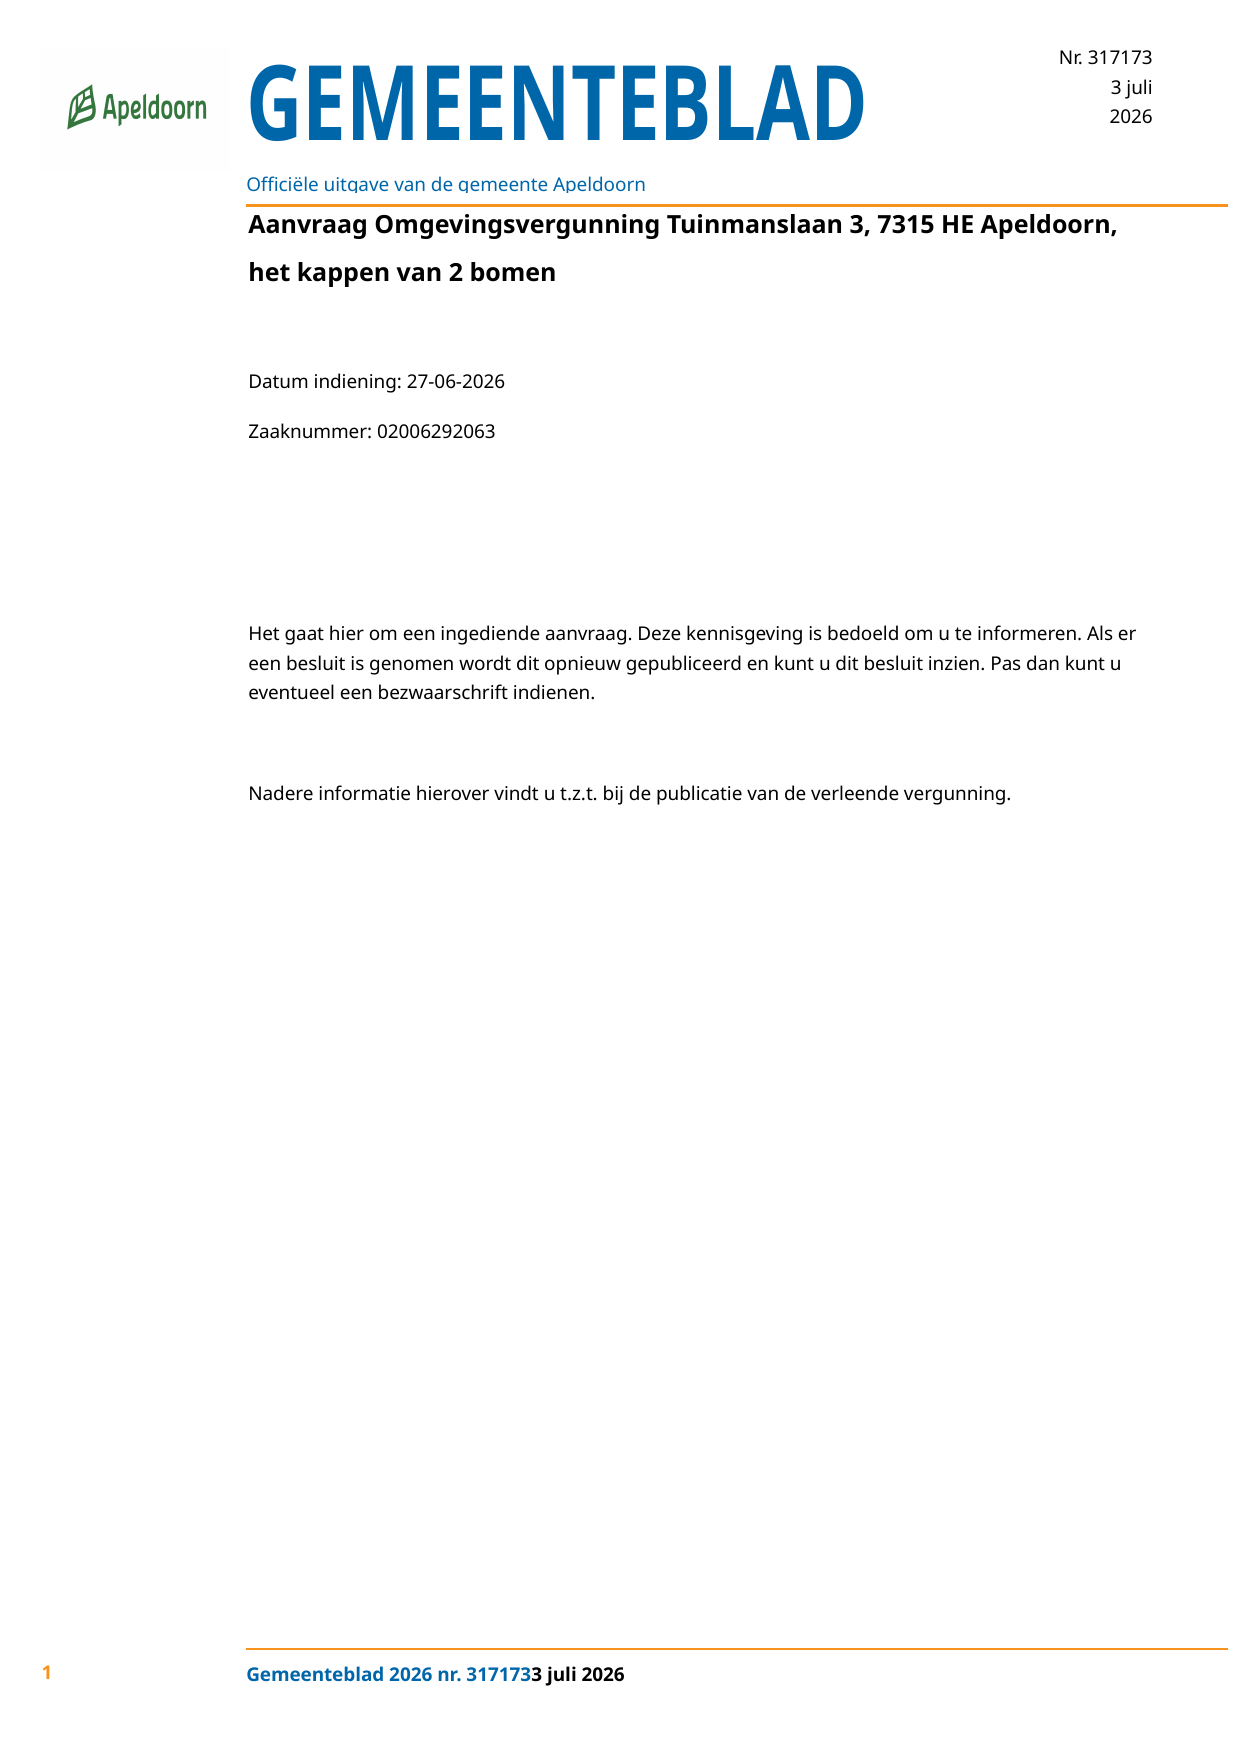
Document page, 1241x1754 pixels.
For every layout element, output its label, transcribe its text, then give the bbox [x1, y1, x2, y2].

text Nadere informatie hierover vindt u t.z.t. bij de publicatie van de verleende vergunning. [248, 780, 1152, 806]
text Datum indiening: 27-06-2026 [248, 368, 1152, 394]
text Aanvraag Omgevingsvergunning Tuinmanslaan 3, 7315 HE Apeldoorn, het kappen van 2 bomen [248, 207, 1152, 288]
text Het gaat hier om een ingediende aanvraag. Deze kennisgeving is bedoeld om u te informeren. Als er een besluit is genomen wordt dit opnieuw gepubliceerd en kunt u dit besluit inzien. Pas dan kunt u eventueel een bezwaarschrift indienen. [248, 620, 1152, 705]
picture [41, 47, 231, 172]
text Zaaknummer: 02006292063 [248, 419, 1152, 444]
